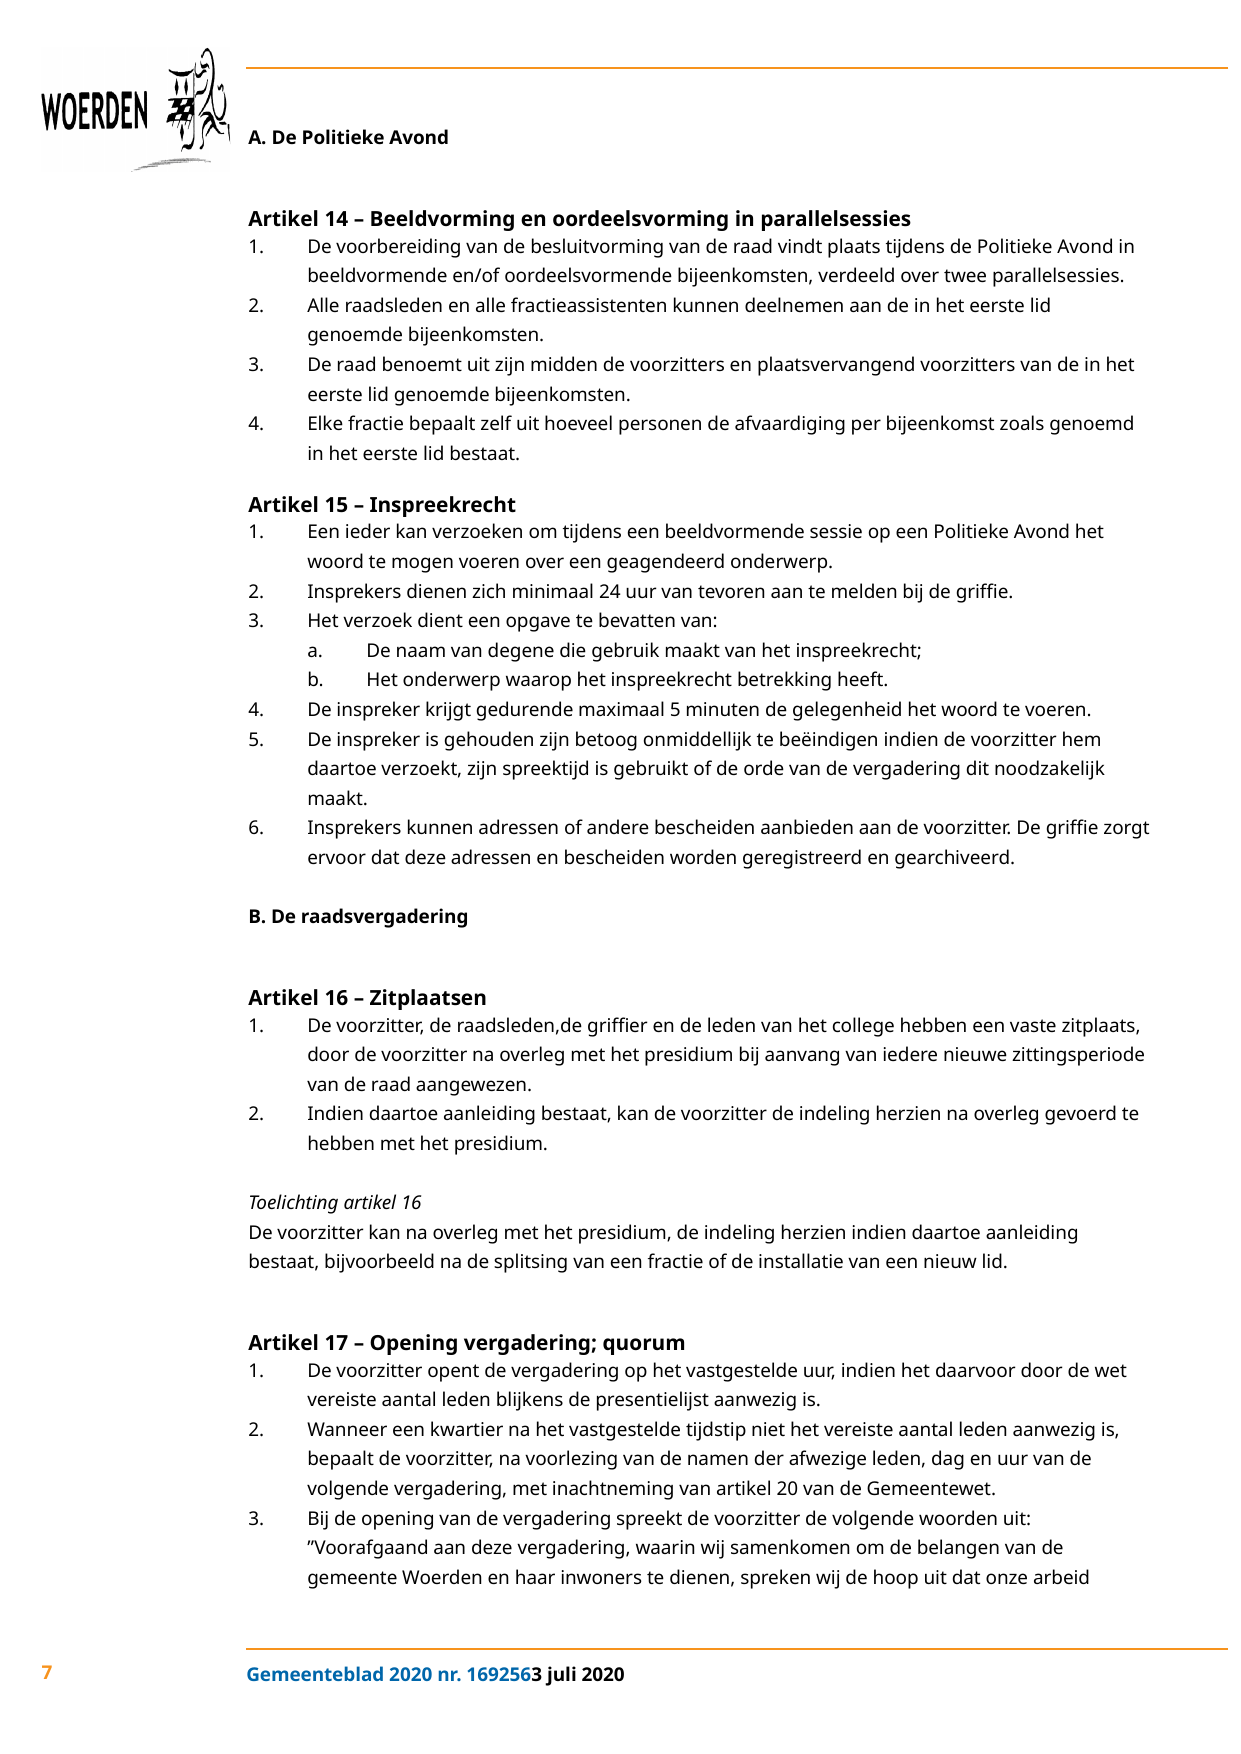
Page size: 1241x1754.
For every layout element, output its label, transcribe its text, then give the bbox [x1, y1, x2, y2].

list De inspreker krijgt gedurende maximaal 5 minuten de gelegenheid het woord te voeren. [248, 696, 1152, 722]
list Bij de opening van de vergadering spreekt de voorzitter de volgende woorden uit: ”Voorafgaand aan deze vergadering, waarin wij samenkomen om de belangen van de gemeente Woerden en haar inwoners te dienen, spreken wij de hoop uit dat onze arbeid [248, 1505, 1152, 1590]
list De raad benoemt uit zijn midden de voorzitters en plaatsvervangend voorzitters van de in het eerste lid genoemde bijeenkomsten. [248, 351, 1152, 406]
list Wanneer een kwartier na het vastgestelde tijdstip niet het vereiste aantal leden aanwezig is, bepaalt de voorzitter, na voorlezing van de namen der afwezige leden, dag en uur van de volgende vergadering, met inachtneming van artikel 20 van de Gemeentewet. [248, 1416, 1152, 1501]
picture [41, 47, 231, 172]
text A. De Politieke Avond [248, 124, 1152, 150]
list Insprekers kunnen adressen of andere bescheiden aanbieden aan de voorzitter. De griffie zorgt ervoor dat deze adressen en bescheiden worden geregistreerd en gearchiveerd. [248, 814, 1152, 870]
list De naam van degene die gebruik maakt van het inspreekrecht; [307, 637, 1152, 663]
text Artikel 16 – Zitplaatsen [248, 983, 1152, 1012]
text Toelichting artikel 16 [248, 1189, 1152, 1215]
list Indien daartoe aanleiding bestaat, kan de voorzitter de indeling herzien na overleg gevoerd te hebben met het presidium. [248, 1101, 1152, 1156]
text Artikel 14 – Beeldvorming en oordeelsvorming in parallelsessies [248, 204, 1152, 233]
text Artikel 17 – Opening vergadering; quorum [248, 1328, 1152, 1357]
list De voorzitter opent de vergadering op het vastgestelde uur, indien het daarvoor door de wet vereiste aantal leden blijkens de presentielijst aanwezig is. [248, 1357, 1152, 1412]
text De voorzitter kan na overleg met het presidium, de indeling herzien indien daartoe aanleiding bestaat, bijvoorbeeld na de splitsing van een fractie of de installatie van een nieuw lid. [248, 1219, 1152, 1274]
list Alle raadsleden en alle fractieassistenten kunnen deelnemen aan de in het eerste lid genoemde bijeenkomsten. [248, 292, 1152, 347]
list De voorbereiding van de besluitvorming van de raad vindt plaats tijdens de Politieke Avond in beeldvormende en/of oordeelsvormende bijeenkomsten, verdeeld over twee parallelsessies. [248, 233, 1152, 288]
list Een ieder kan verzoeken om tijdens een beeldvormende sessie op een Politieke Avond het woord te mogen voeren over een geagendeerd onderwerp. [248, 519, 1152, 574]
text B. De raadsvergadering [248, 903, 1152, 929]
list Het verzoek dient een opgave te bevatten van: [248, 607, 1152, 633]
list Insprekers dienen zich minimaal 24 uur van tevoren aan te melden bij de griffie. [248, 578, 1152, 604]
list Het onderwerp waarop het inspreekrecht betrekking heeft. [307, 667, 1152, 692]
text Artikel 15 – Inspreekrecht [248, 490, 1152, 519]
list De voorzitter, de raadsleden,de griffier en de leden van het college hebben een vaste zitplaats, door de voorzitter na overleg met het presidium bij aanvang van iedere nieuwe zittingsperiode van de raad aangewezen. [248, 1012, 1152, 1097]
list Elke fractie bepaalt zelf uit hoeveel personen de afvaardiging per bijeenkomst zoals genoemd in het eerste lid bestaat. [248, 410, 1152, 466]
list De inspreker is gehouden zijn betoog onmiddellijk te beëindigen indien de voorzitter hem daartoe verzoekt, zijn spreektijd is gebruikt of de orde van de vergadering dit noodzakelijk maakt. [248, 726, 1152, 811]
